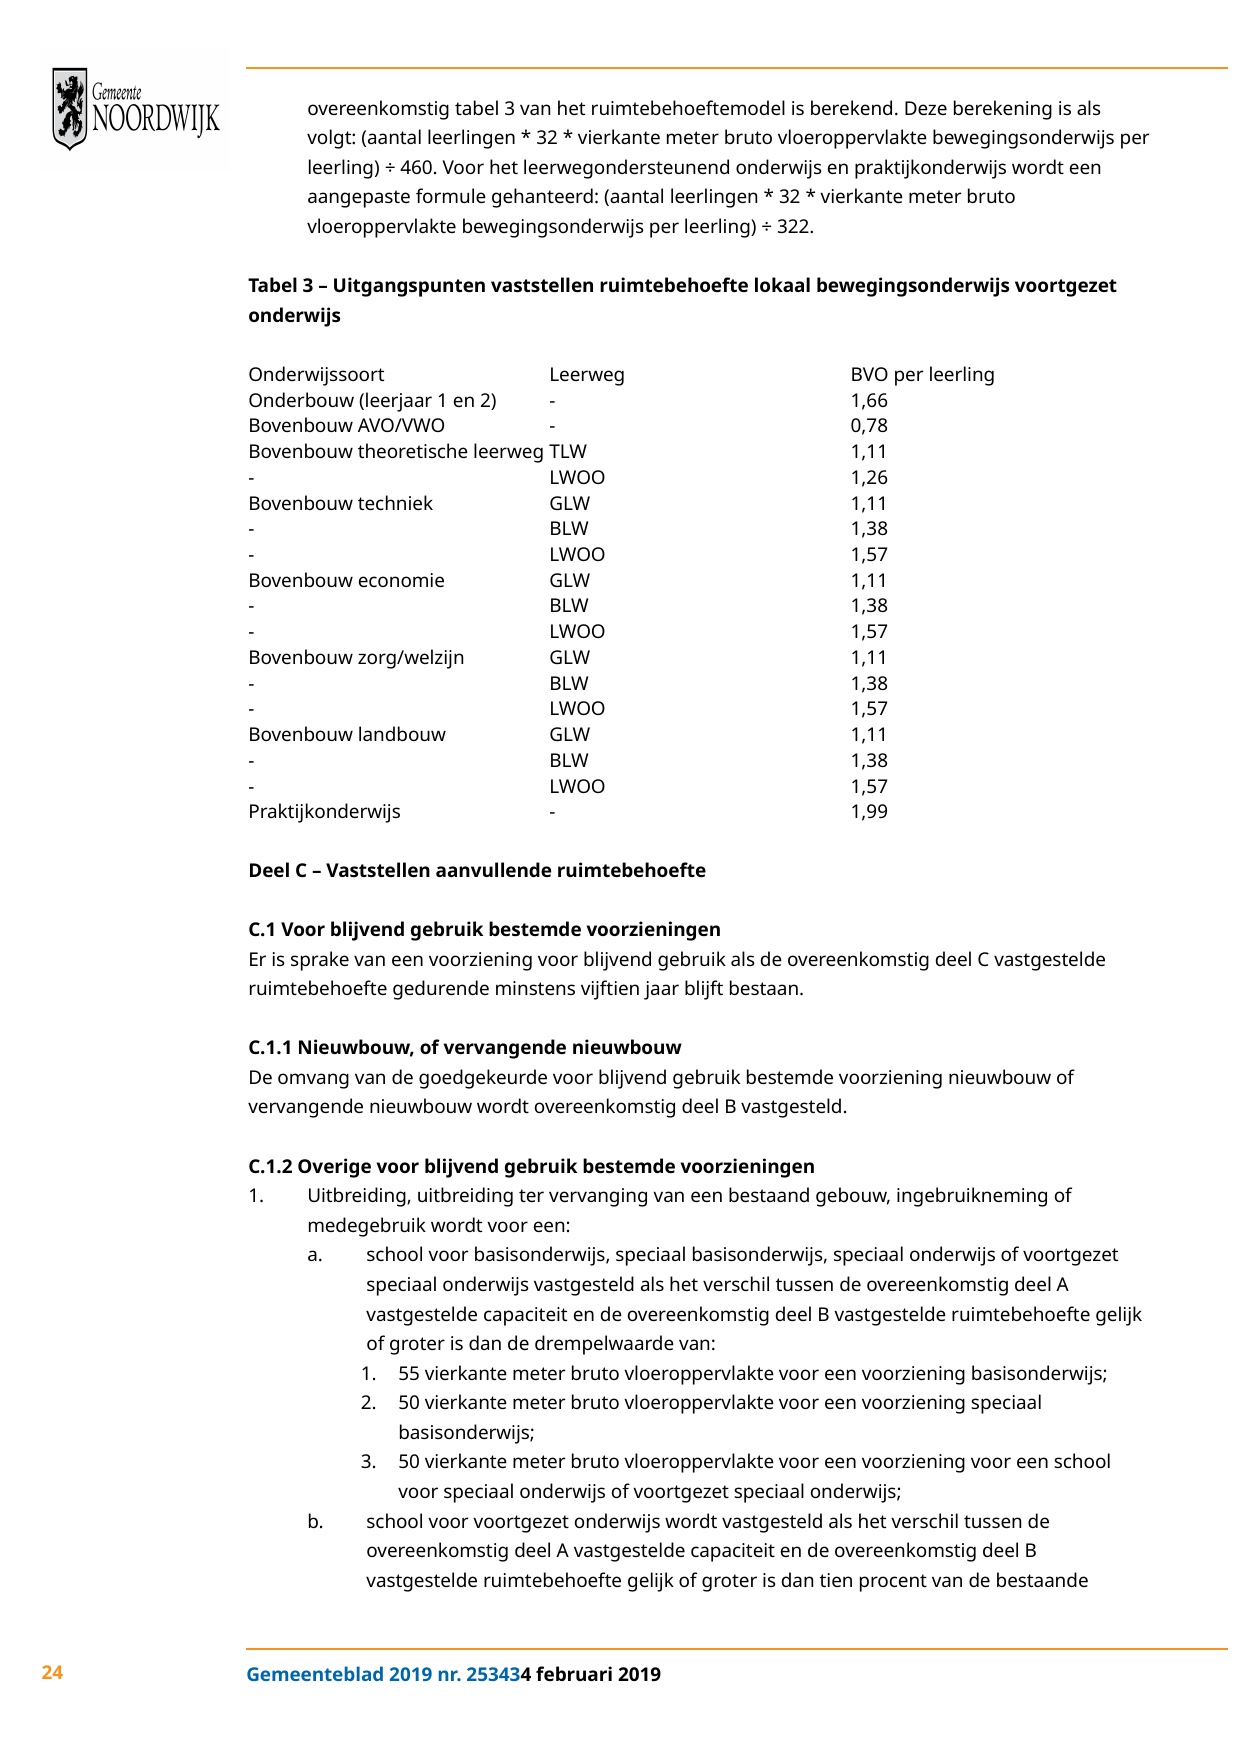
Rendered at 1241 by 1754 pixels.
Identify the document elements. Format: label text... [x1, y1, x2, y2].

table_cell LWOO [549, 541, 850, 567]
table_cell 0,78 [850, 413, 1152, 438]
text C.1.1 Nieuwbouw, of vervangende nieuwbouw [248, 1034, 1152, 1060]
table_cell GLW [549, 490, 850, 516]
table_cell 1,38 [850, 593, 1152, 618]
table_cell 1,38 [850, 747, 1152, 773]
table_cell Praktijkonderwijs [248, 799, 549, 824]
text C.1.2 Overige voor blijvend gebruik bestemde voorzieningen [248, 1153, 1152, 1179]
table_cell Bovenbouw AVO/VWO [248, 413, 549, 438]
table_cell - [248, 670, 549, 696]
table_cell - [248, 696, 549, 721]
table_cell 1,57 [850, 541, 1152, 567]
list overeenkomstig tabel 3 van het ruimtebehoeftemodel is berekend. Deze berekening is als volgt: (aantal leerlingen * 32 * vierkante meter bruto vloeroppervlakte bewegingsonderwijs per leerling) ÷ 460. Voor het leerwegondersteunend onderwijs en praktijkonderwijs wordt een aangepaste formule gehanteerd: (aantal leerlingen * 32 * vierkante meter bruto vloeroppervlakte bewegingsonderwijs per leerling) ÷ 322. [248, 95, 1152, 239]
text Er is sprake van een voorziening voor blijvend gebruik als de overeenkomstig deel C vastgestelde ruimtebehoefte gedurende minstens vijftien jaar blijft bestaan. [248, 946, 1152, 1001]
table_cell 1,11 [850, 567, 1152, 593]
table_cell Bovenbouw landbouw [248, 721, 549, 747]
table_cell Bovenbouw zorg/welzijn [248, 644, 549, 670]
table_cell 1,11 [850, 721, 1152, 747]
table_cell - [248, 464, 549, 490]
table_cell BLW [549, 593, 850, 618]
table_cell - [549, 799, 850, 824]
table_cell - [248, 516, 549, 541]
table_cell BLW [549, 747, 850, 773]
table_cell 1,11 [850, 644, 1152, 670]
table_cell 1,66 [850, 387, 1152, 413]
table_cell 1,38 [850, 670, 1152, 696]
text Deel C – Vaststellen aanvullende ruimtebehoefte [248, 857, 1152, 883]
table_cell Bovenbouw economie [248, 567, 549, 593]
list Uitbreiding, uitbreiding ter vervanging van een bestaand gebouw, ingebruikneming of medegebruik wordt voor een: [248, 1182, 1152, 1238]
text C.1 Voor blijvend gebruik bestemde voorzieningen [248, 916, 1152, 942]
table_cell LWOO [549, 619, 850, 644]
picture [41, 47, 231, 172]
table_cell Bovenbouw theoretische leerweg [248, 438, 549, 464]
table_cell GLW [549, 567, 850, 593]
table_cell 1,57 [850, 696, 1152, 721]
table_cell 1,11 [850, 490, 1152, 516]
table_cell 1,38 [850, 516, 1152, 541]
table_cell GLW [549, 721, 850, 747]
text De omvang van de goedgekeurde voor blijvend gebruik bestemde voorziening nieuwbouw of vervangende nieuwbouw wordt overeenkomstig deel B vastgesteld. [248, 1064, 1152, 1119]
table_cell 1,26 [850, 464, 1152, 490]
list 50 vierkante meter bruto vloeroppervlakte voor een voorziening voor een school voor speciaal onderwijs of voortgezet speciaal onderwijs; [361, 1449, 1152, 1504]
table_cell LWOO [549, 464, 850, 490]
text Tabel 3 – Uitgangspunten vaststellen ruimtebehoefte lokaal bewegingsonderwijs voortgezet onderwijs [248, 272, 1152, 328]
table_cell - [248, 541, 549, 567]
table_cell 1,99 [850, 799, 1152, 824]
list 50 vierkante meter bruto vloeroppervlakte voor een voorziening speciaal basisonderwijs; [361, 1389, 1152, 1445]
table_cell - [248, 593, 549, 618]
table_cell Bovenbouw techniek [248, 490, 549, 516]
table_cell BLW [549, 670, 850, 696]
table_cell LWOO [549, 696, 850, 721]
table_cell - [549, 413, 850, 438]
table_cell - [248, 747, 549, 773]
table_cell 1,57 [850, 619, 1152, 644]
table_cell TLW [549, 438, 850, 464]
list school voor voortgezet onderwijs wordt vastgesteld als het verschil tussen de overeenkomstig deel A vastgestelde capaciteit en de overeenkomstig deel B vastgestelde ruimtebehoefte gelijk of groter is dan tien procent van de bestaande [307, 1508, 1152, 1593]
table_cell - [248, 773, 549, 798]
table_cell - [549, 387, 850, 413]
table_header Leerweg [549, 361, 850, 387]
list 55 vierkante meter bruto vloeroppervlakte voor een voorziening basisonderwijs; [361, 1360, 1152, 1386]
table_cell Onderbouw (leerjaar 1 en 2) [248, 387, 549, 413]
table_cell BLW [549, 516, 850, 541]
table_header BVO per leerling [850, 361, 1152, 387]
table_header Onderwijssoort [248, 361, 549, 387]
table_cell 1,11 [850, 438, 1152, 464]
table_cell GLW [549, 644, 850, 670]
table_cell LWOO [549, 773, 850, 798]
list school voor basisonderwijs, speciaal basisonderwijs, speciaal onderwijs of voortgezet speciaal onderwijs vastgesteld als het verschil tussen de overeenkomstig deel A vastgestelde capaciteit en de overeenkomstig deel B vastgestelde ruimtebehoefte gelijk of groter is dan de drempelwaarde van: [307, 1242, 1152, 1356]
table_cell 1,57 [850, 773, 1152, 798]
table_cell - [248, 619, 549, 644]
